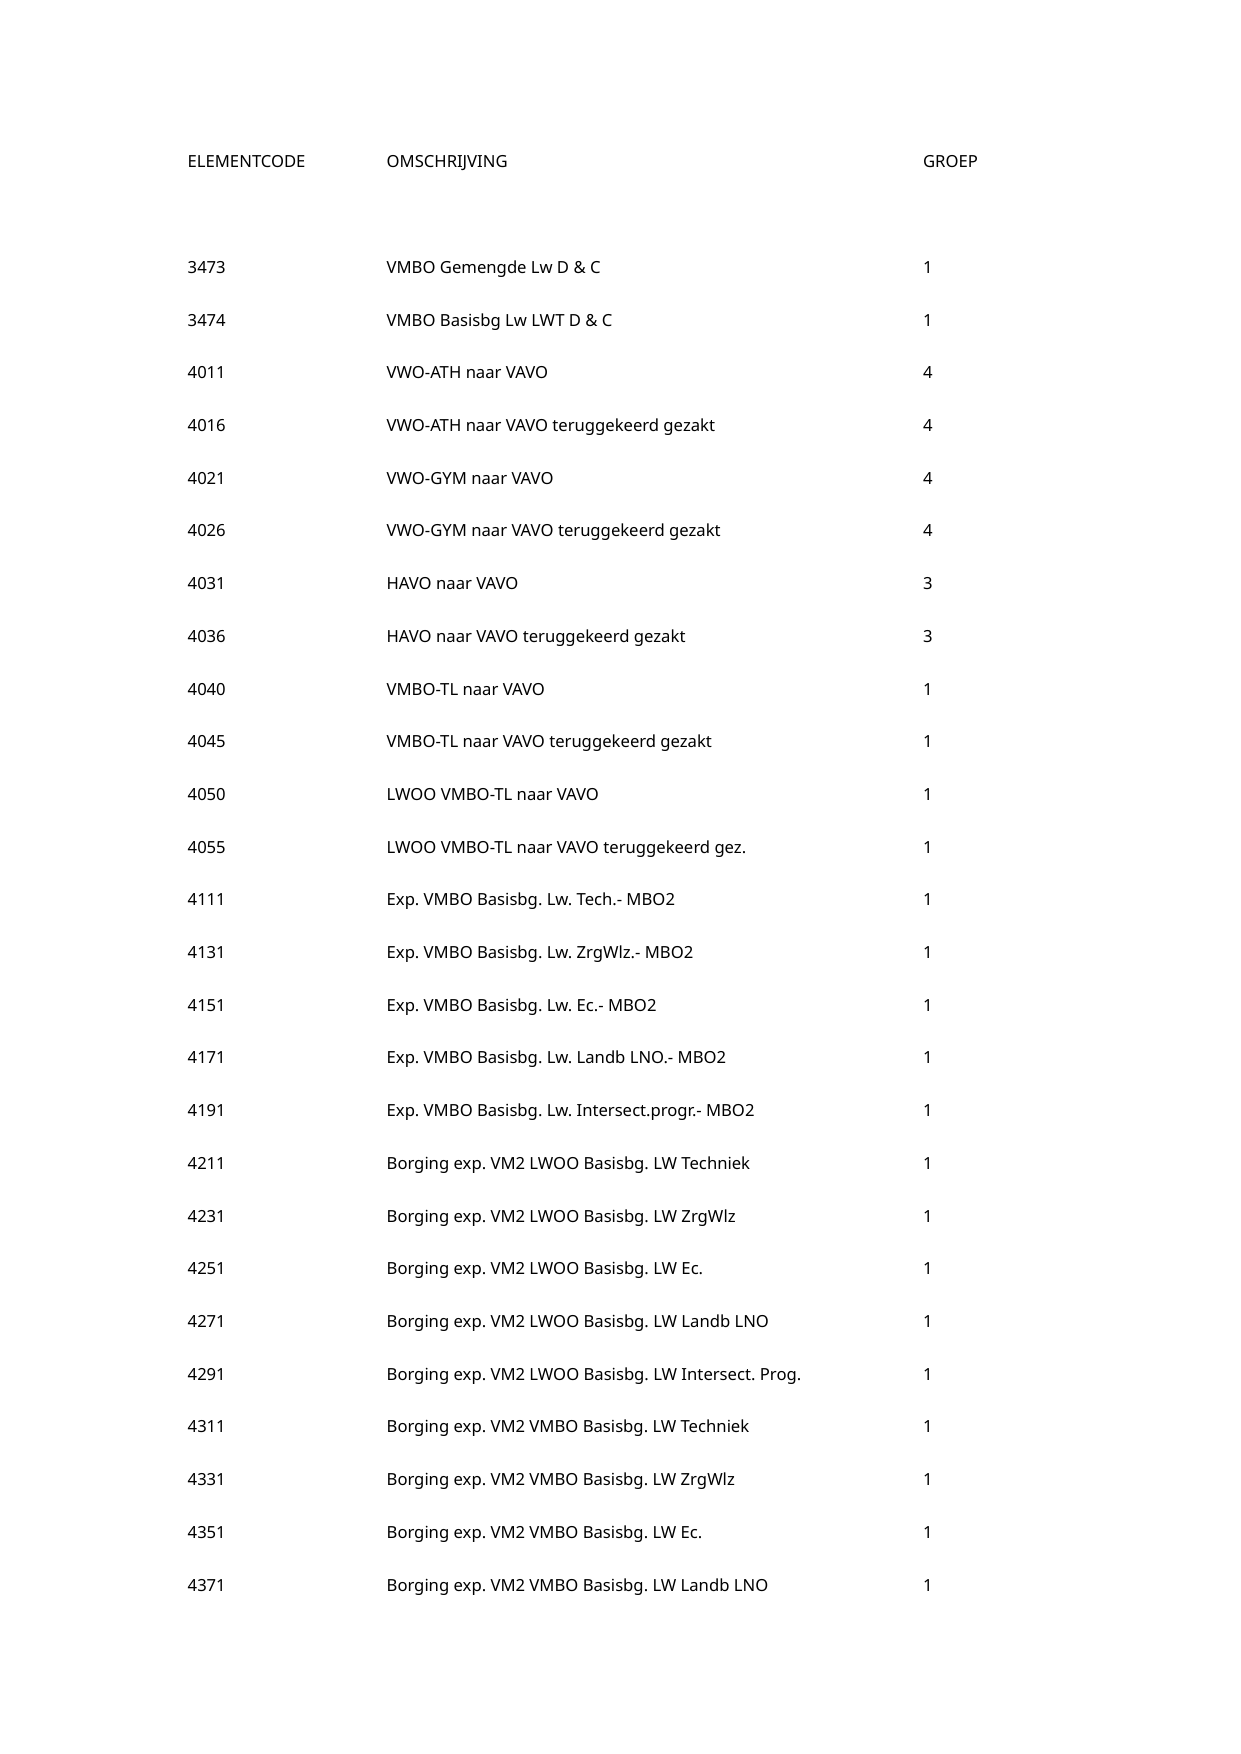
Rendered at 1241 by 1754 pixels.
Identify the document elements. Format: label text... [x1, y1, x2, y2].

table_cell Borging exp. VM2 LWOO Basisbg. LW Techniek [386, 1151, 923, 1204]
table_cell 1 [923, 1415, 1053, 1468]
table_cell Borging exp. VM2 LWOO Basisbg. LW ZrgWlz [386, 1204, 923, 1257]
table_cell 1 [923, 1046, 1053, 1099]
table_cell VWO-GYM naar VAVO teruggekeerd gezakt [386, 519, 923, 572]
table_cell 4131 [188, 941, 386, 993]
table_cell 4251 [188, 1257, 386, 1309]
table_cell 4036 [188, 624, 386, 677]
table_cell 1 [923, 1573, 1053, 1596]
table_cell VWO-GYM naar VAVO [386, 466, 923, 519]
table_cell 3473 [188, 255, 386, 308]
table_cell Borging exp. VM2 VMBO Basisbg. LW Techniek [386, 1415, 923, 1468]
table_cell 4271 [188, 1310, 386, 1362]
table_cell 3474 [188, 308, 386, 361]
table_cell 4050 [188, 783, 386, 835]
table_cell 4021 [188, 466, 386, 519]
table_cell Borging exp. VM2 LWOO Basisbg. LW Intersect. Prog. [386, 1362, 923, 1415]
table_cell 4 [923, 519, 1053, 572]
table_cell [923, 203, 1053, 255]
table_cell 4211 [188, 1151, 386, 1204]
table_cell VMBO Gemengde Lw D & C [386, 255, 923, 308]
table_cell 4351 [188, 1520, 386, 1573]
table_cell 4291 [188, 1362, 386, 1415]
table_cell 1 [923, 1468, 1053, 1520]
table_cell 4331 [188, 1468, 386, 1520]
table_cell Borging exp. VM2 LWOO Basisbg. LW Ec. [386, 1257, 923, 1309]
table_cell 4055 [188, 835, 386, 888]
table_cell HAVO naar VAVO teruggekeerd gezakt [386, 624, 923, 677]
table_cell LWOO VMBO-TL naar VAVO [386, 783, 923, 835]
table_cell 4031 [188, 572, 386, 624]
table_cell 1 [923, 1257, 1053, 1309]
table_cell 1 [923, 941, 1053, 993]
table_cell [386, 203, 923, 255]
table_cell 1 [923, 1362, 1053, 1415]
table_cell Borging exp. VM2 LWOO Basisbg. LW Landb LNO [386, 1310, 923, 1362]
table_cell 4311 [188, 1415, 386, 1468]
table_cell 1 [923, 783, 1053, 835]
table_header OMSCHRIJVING [386, 150, 923, 203]
table_cell 1 [923, 1310, 1053, 1362]
table_cell LWOO VMBO-TL naar VAVO teruggekeerd gez. [386, 835, 923, 888]
table_cell 1 [923, 308, 1053, 361]
table_cell 4151 [188, 993, 386, 1046]
table_cell [188, 203, 386, 255]
table_cell 1 [923, 1520, 1053, 1573]
table_cell 1 [923, 1204, 1053, 1257]
table_cell 4231 [188, 1204, 386, 1257]
table_cell HAVO naar VAVO [386, 572, 923, 624]
table_header ELEMENTCODE [188, 150, 386, 203]
table_cell 3 [923, 624, 1053, 677]
table_cell Exp. VMBO Basisbg. Lw. Landb LNO.- MBO2 [386, 1046, 923, 1099]
table_header GROEP [923, 150, 1053, 203]
table_cell Borging exp. VM2 VMBO Basisbg. LW ZrgWlz [386, 1468, 923, 1520]
table_cell 1 [923, 677, 1053, 730]
table_cell Exp. VMBO Basisbg. Lw. Ec.- MBO2 [386, 993, 923, 1046]
table_cell Borging exp. VM2 VMBO Basisbg. LW Landb LNO [386, 1573, 923, 1596]
table_cell 1 [923, 255, 1053, 308]
table_cell 1 [923, 835, 1053, 888]
table_cell VMBO-TL naar VAVO teruggekeerd gezakt [386, 730, 923, 782]
table_cell 4111 [188, 888, 386, 941]
table_cell Borging exp. VM2 VMBO Basisbg. LW Ec. [386, 1520, 923, 1573]
table_cell 4 [923, 466, 1053, 519]
table_cell 4016 [188, 414, 386, 466]
table_cell Exp. VMBO Basisbg. Lw. Intersect.progr.- MBO2 [386, 1099, 923, 1151]
table_cell VMBO Basisbg Lw LWT D & C [386, 308, 923, 361]
table_cell 4040 [188, 677, 386, 730]
table_cell 1 [923, 993, 1053, 1046]
table_cell 4371 [188, 1573, 386, 1596]
table_cell 4045 [188, 730, 386, 782]
table_cell 1 [923, 1151, 1053, 1204]
table_cell 4026 [188, 519, 386, 572]
table_cell 4 [923, 414, 1053, 466]
table_cell 4191 [188, 1099, 386, 1151]
table_cell 3 [923, 572, 1053, 624]
table_cell Exp. VMBO Basisbg. Lw. Tech.- MBO2 [386, 888, 923, 941]
table_cell Exp. VMBO Basisbg. Lw. ZrgWlz.- MBO2 [386, 941, 923, 993]
table_cell 1 [923, 730, 1053, 782]
table_cell 4 [923, 361, 1053, 413]
table_cell VWO-ATH naar VAVO [386, 361, 923, 413]
table_cell 4171 [188, 1046, 386, 1099]
table_cell VMBO-TL naar VAVO [386, 677, 923, 730]
table_cell VWO-ATH naar VAVO teruggekeerd gezakt [386, 414, 923, 466]
table_cell 1 [923, 1099, 1053, 1151]
table_cell 1 [923, 888, 1053, 941]
table_cell 4011 [188, 361, 386, 413]
